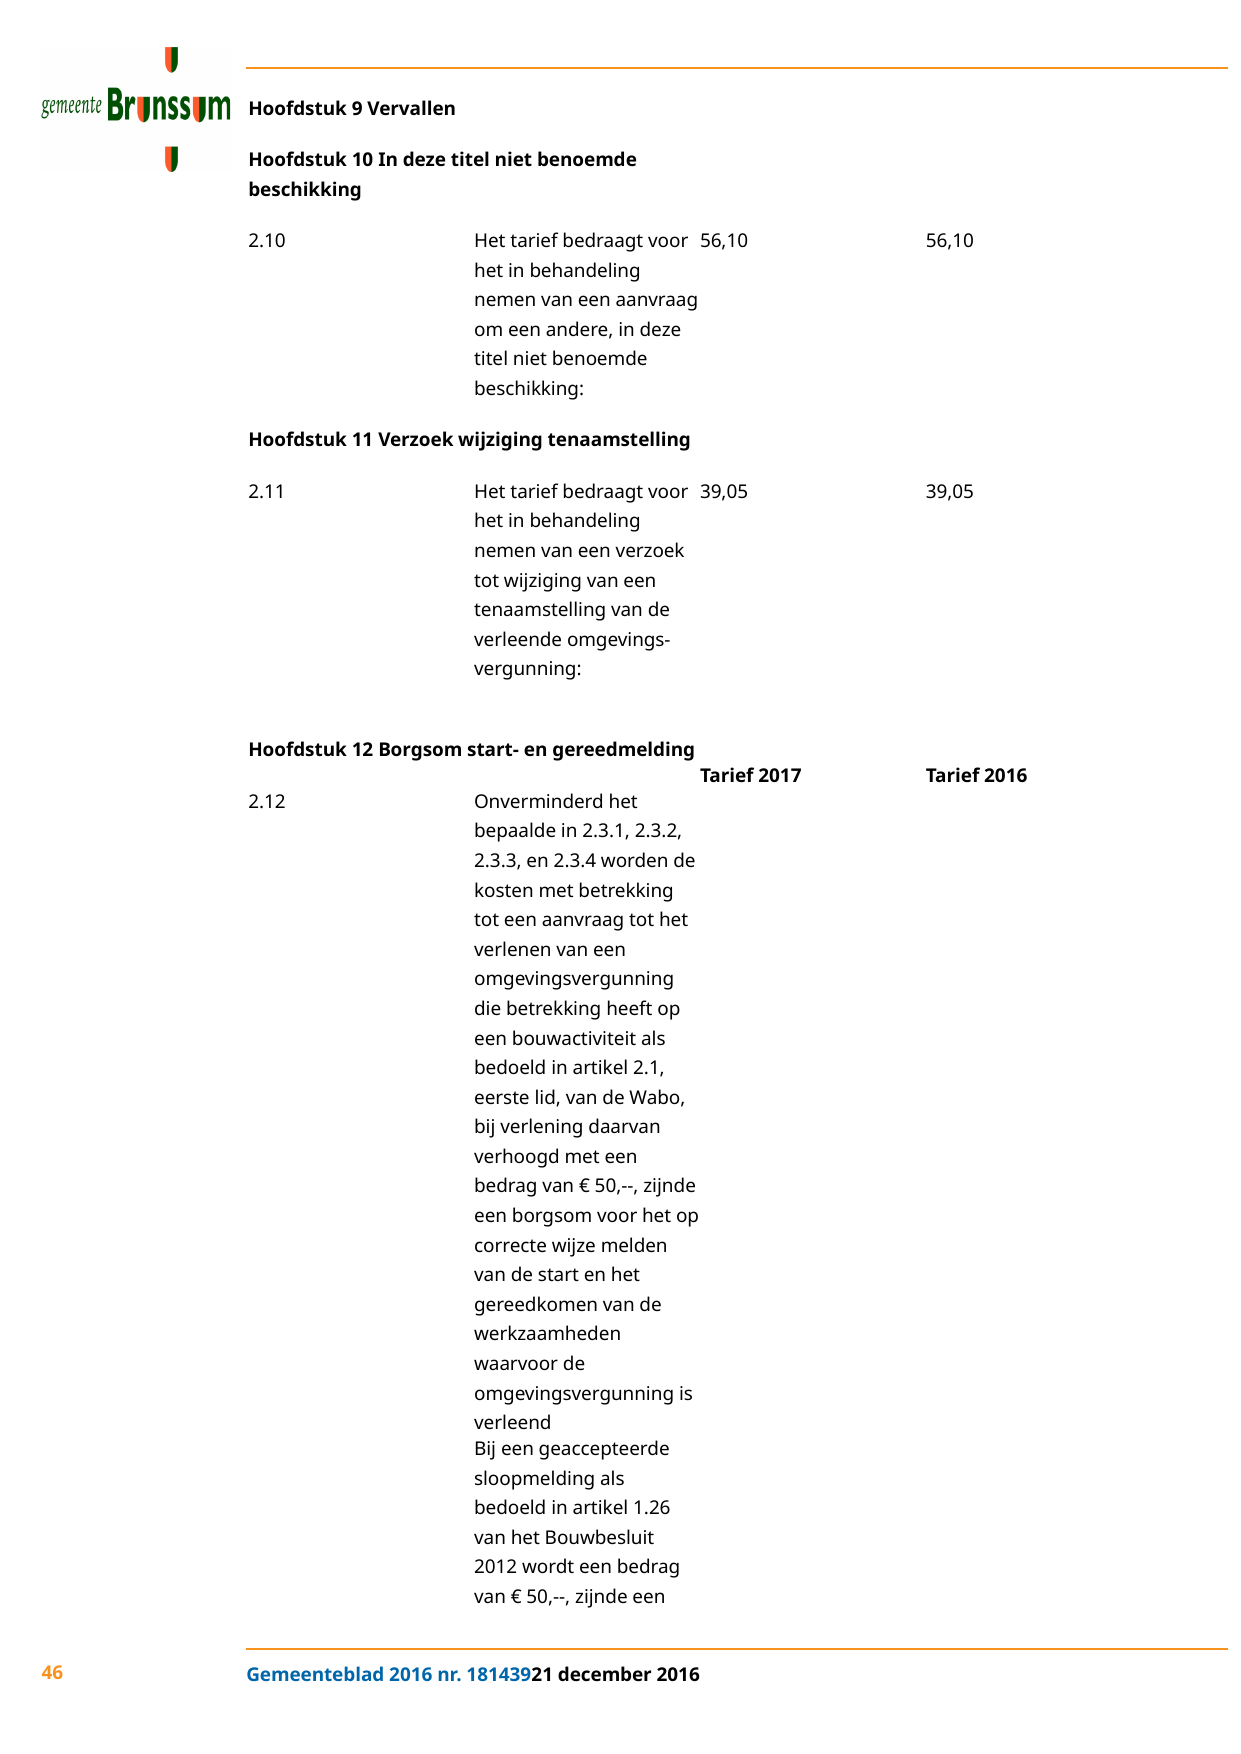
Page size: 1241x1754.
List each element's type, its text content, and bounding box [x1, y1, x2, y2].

table_cell [926, 681, 1152, 707]
table_cell 56,10 [700, 227, 926, 401]
table_cell [700, 788, 926, 1435]
table_cell 39,05 [926, 478, 1152, 681]
table_cell 56,10 [926, 227, 1152, 401]
table_cell 2.10 [248, 227, 474, 401]
table_cell [926, 401, 1152, 427]
table_cell [926, 427, 1152, 452]
table_cell [700, 95, 926, 121]
table_cell [926, 788, 1152, 1435]
table_cell [700, 681, 926, 707]
table_cell Hoofdstuk 10 In deze titel niet benoemde beschikking [248, 146, 700, 202]
table_cell Tarief 2017 [700, 763, 926, 788]
table_cell [248, 401, 474, 427]
table_cell [926, 1435, 1152, 1609]
table_cell [474, 681, 700, 707]
table_cell [700, 121, 926, 146]
table_cell [248, 121, 474, 146]
table_cell [700, 427, 926, 452]
table_cell [926, 453, 1152, 478]
table_cell Het tarief bedraagt voor het in behandeling nemen van een verzoek tot wijziging van een tenaamstelling van de verleende omgevings-vergunning: [474, 478, 700, 681]
table_cell [248, 202, 474, 227]
table_cell Tarief 2016 [926, 763, 1152, 788]
table_cell Bij een geaccepteerde sloopmelding als bedoeld in artikel 1.26 van het Bouwbesluit 2012 wordt een bedrag van € 50,--, zijnde een [474, 1435, 700, 1609]
table_cell 2.11 [248, 478, 474, 681]
table_cell [700, 146, 926, 202]
table_cell [926, 95, 1152, 121]
table_cell Hoofdstuk 9 Vervallen [248, 95, 700, 121]
table_cell 2.12 [248, 788, 474, 1435]
table_cell [926, 707, 1152, 762]
table_cell [700, 453, 926, 478]
table_cell Het tarief bedraagt voor het in behandeling nemen van een aanvraag om een andere, in deze titel niet benoemde beschikking: [474, 227, 700, 401]
table_cell [474, 401, 700, 427]
table_cell [248, 763, 474, 788]
table_cell [700, 1435, 926, 1609]
table_cell [474, 763, 700, 788]
table_cell [248, 1435, 474, 1609]
table_cell [926, 146, 1152, 202]
table_cell Onverminderd het bepaalde in 2.3.1, 2.3.2, 2.3.3, en 2.3.4 worden de kosten met betrekking tot een aanvraag tot het verlenen van een omgevingsvergunning die betrekking heeft op een bouwactiviteit als bedoeld in artikel 2.1, eerste lid, van de Wabo, bij verlening daarvan verhoogd met een bedrag van € 50,--, zijnde een borgsom voor het op correcte wijze melden van de start en het gereedkomen van de werkzaamheden waarvoor de omgevingsvergunning is verleend [474, 788, 700, 1435]
table_cell [474, 202, 700, 227]
table_cell Hoofdstuk 12 Borgsom start- en gereedmelding [248, 707, 700, 762]
table_cell [700, 707, 926, 762]
table_cell [926, 202, 1152, 227]
table_cell [474, 121, 700, 146]
table_cell [700, 202, 926, 227]
table_cell 39,05 [700, 478, 926, 681]
table_cell [248, 453, 474, 478]
table_cell [474, 453, 700, 478]
table_cell Hoofdstuk 11 Verzoek wijziging tenaamstelling [248, 427, 700, 452]
picture [41, 47, 231, 172]
table_cell [926, 121, 1152, 146]
table_cell [700, 401, 926, 427]
table_cell [248, 681, 474, 707]
